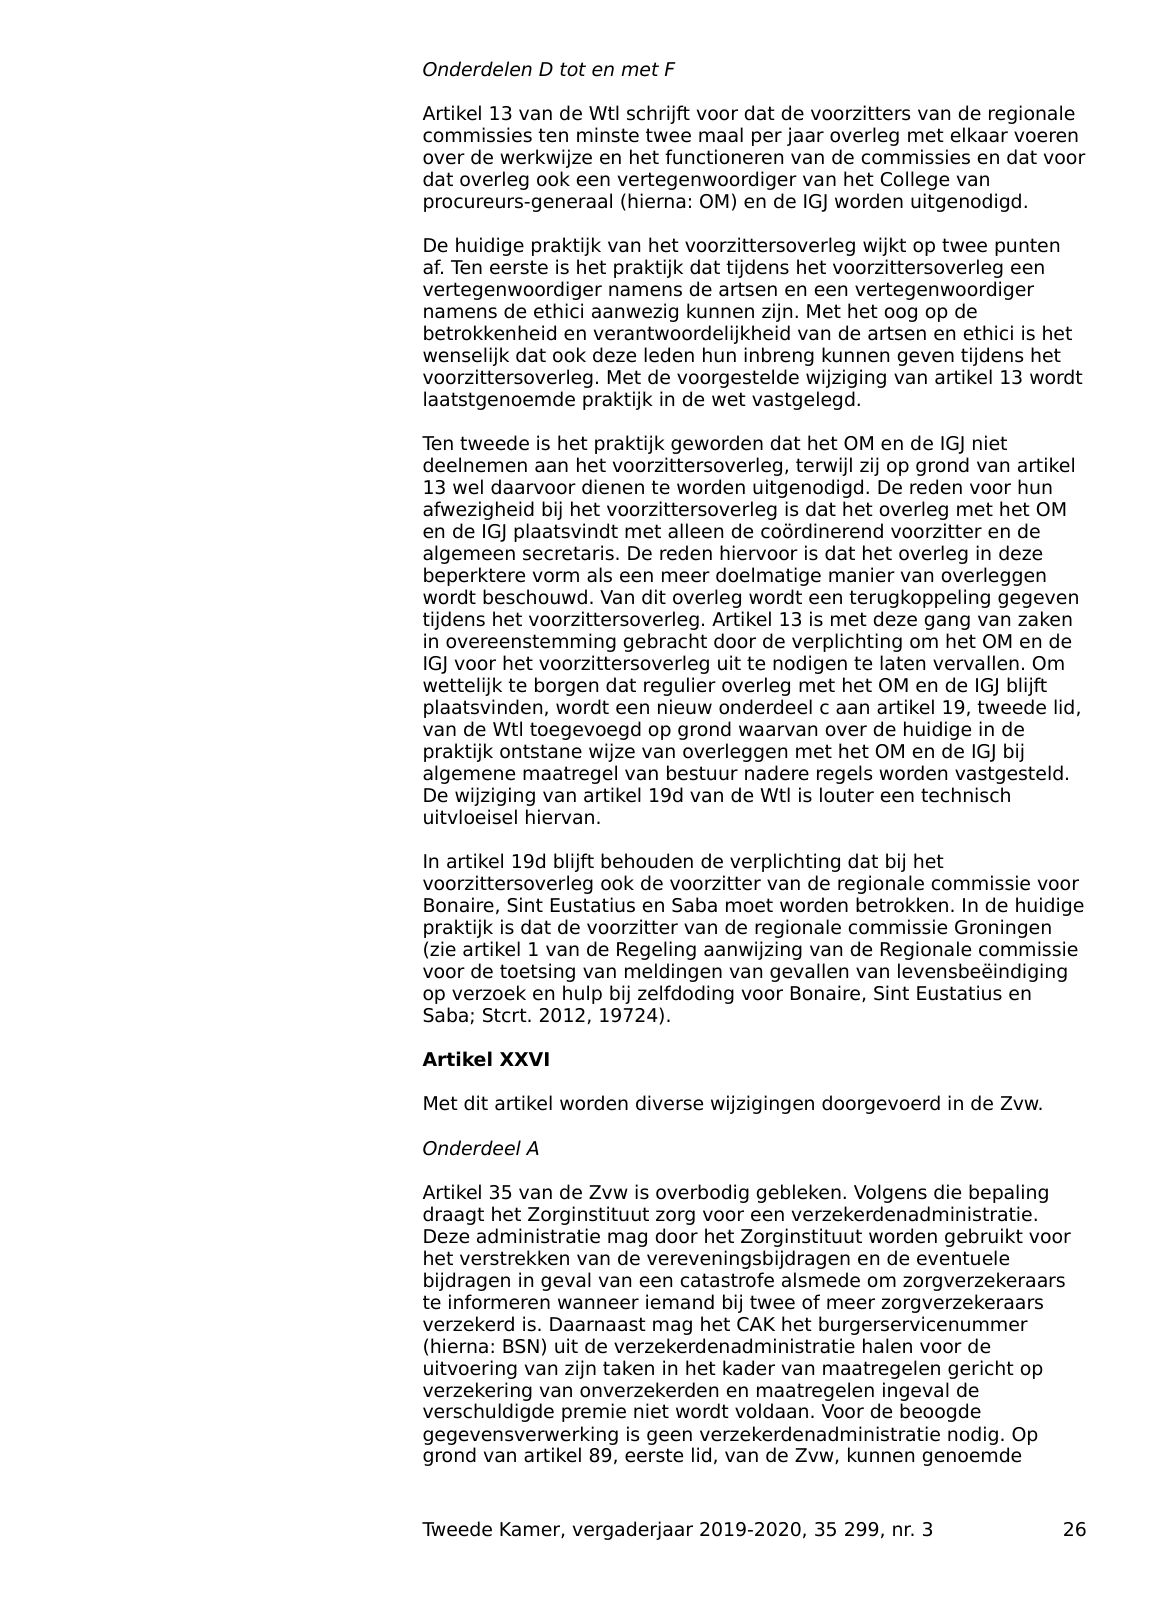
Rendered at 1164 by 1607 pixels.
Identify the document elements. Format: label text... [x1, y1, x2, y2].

text Ten tweede is het praktijk geworden dat het OM en de IGJ niet deelnemen aan het voorzittersoverleg, terwijl zij op grond van artikel 13 wel daarvoor dienen te worden uitgenodigd. De reden voor hun afwezigheid bij het voorzittersoverleg is dat het overleg met het OM en de IGJ plaatsvindt met alleen de coördinerend voorzitter en de algemeen secretaris. De reden hiervoor is dat het overleg in deze beperktere vorm als een meer doelmatige manier van overleggen wordt beschouwd. Van dit overleg wordt een terugkoppeling gegeven tijdens het voorzittersoverleg. Artikel 13 is met deze gang van zaken in overeenstemming gebracht door de verplichting om het OM en de IGJ voor het voorzittersoverleg uit te nodigen te laten vervallen. Om wettelijk te borgen dat regulier overleg met het OM en de IGJ blijft plaatsvinden, wordt een nieuw onderdeel c aan artikel 19, tweede lid, van de Wtl toegevoegd op grond waarvan over de huidige in de praktijk ontstane wijze van overleggen met het OM en de IGJ bij algemene maatregel van bestuur nadere regels worden vastgesteld. De wijziging van artikel 19d van de Wtl is louter een technisch uitvloeisel hiervan. [422, 433, 1087, 829]
subtitle Artikel XXVI [422, 1049, 1087, 1071]
subtitle Onderdelen D tot en met F [422, 59, 1087, 81]
text Met dit artikel worden diverse wijzigingen doorgevoerd in de Zvw. [422, 1093, 1087, 1115]
text De huidige praktijk van het voorzittersoverleg wijkt op twee punten af. Ten eerste is het praktijk dat tijdens het voorzittersoverleg een vertegenwoordiger namens de artsen en een vertegenwoordiger namens de ethici aanwezig kunnen zijn. Met het oog op de betrokkenheid en verantwoordelijkheid van de artsen en ethici is het wenselijk dat ook deze leden hun inbreng kunnen geven tijdens het voorzittersoverleg. Met de voorgestelde wijziging van artikel 13 wordt laatstgenoemde praktijk in de wet vastgelegd. [422, 235, 1087, 411]
text Artikel 13 van de Wtl schrijft voor dat de voorzitters van de regionale commissies ten minste twee maal per jaar overleg met elkaar voeren over de werkwijze en het functioneren van de commissies en dat voor dat overleg ook een vertegenwoordiger van het College van procureurs-generaal (hierna: OM) en de IGJ worden uitgenodigd. [422, 103, 1087, 213]
subtitle Onderdeel A [422, 1137, 1087, 1159]
text Artikel 35 van de Zvw is overbodig gebleken. Volgens die bepaling draagt het Zorginstituut zorg voor een verzekerdenadministratie. Deze administratie mag door het Zorginstituut worden gebruikt voor het verstrekken van de vereveningsbijdragen en de eventuele bijdragen in geval van een catastrofe alsmede om zorgverzekeraars te informeren wanneer iemand bij twee of meer zorgverzekeraars verzekerd is. Daarnaast mag het CAK het burgerservicenummer (hierna: BSN) uit de verzekerdenadministratie halen voor de uitvoering van zijn taken in het kader van maatregelen gericht op verzekering van onverzekerden en maatregelen ingeval de verschuldigde premie niet wordt voldaan. Voor de beoogde gegevensverwerking is geen verzekerdenadministratie nodig. Op grond van artikel 89, eerste lid, van de Zvw, kunnen genoemde [422, 1182, 1087, 1467]
text In artikel 19d blijft behouden de verplichting dat bij het voorzittersoverleg ook de voorzitter van de regionale commissie voor Bonaire, Sint Eustatius en Saba moet worden betrokken. In de huidige praktijk is dat de voorzitter van de regionale commissie Groningen (zie artikel 1 van de Regeling aanwijzing van de Regionale commissie voor de toetsing van meldingen van gevallen van levensbeëindiging op verzoek en hulp bij zelfdoding voor Bonaire, Sint Eustatius en Saba; Stcrt. 2012, 19724). [422, 851, 1087, 1027]
